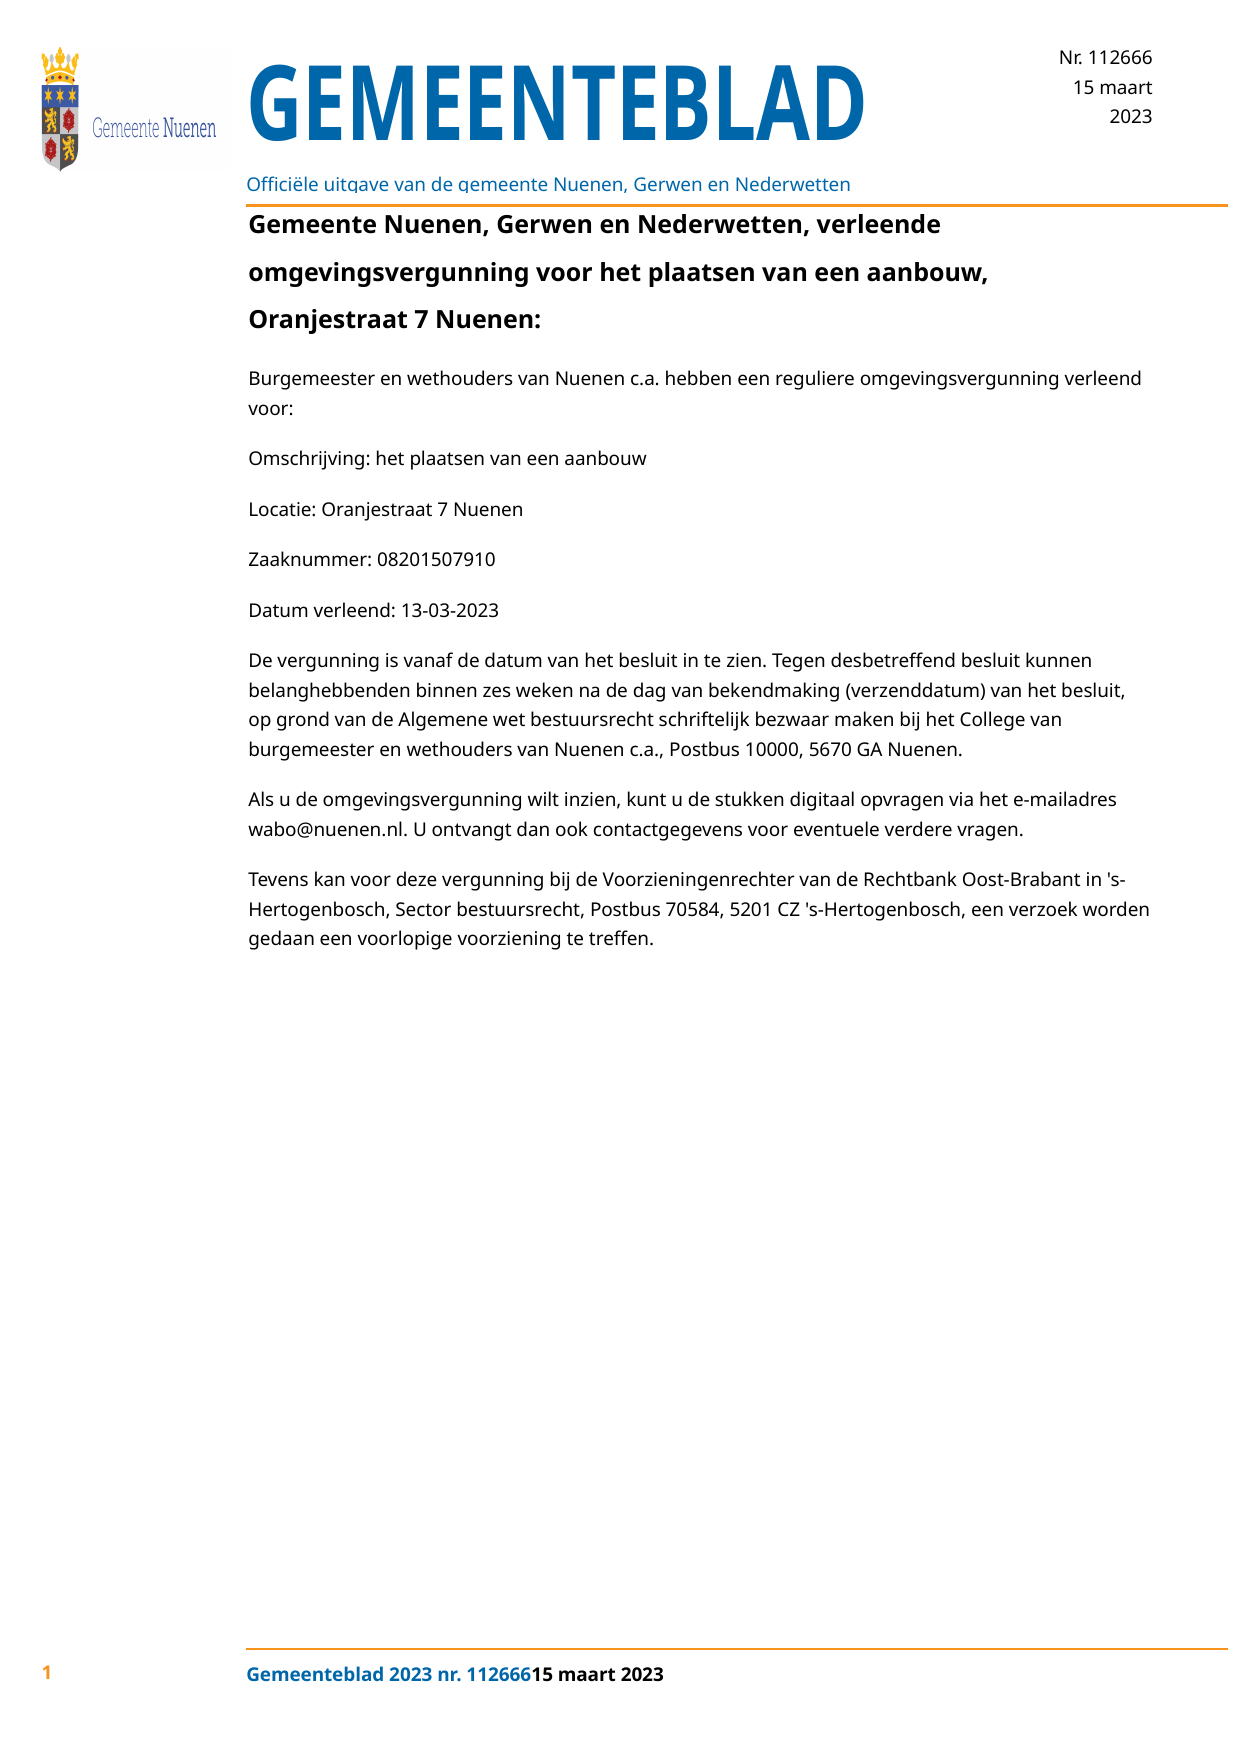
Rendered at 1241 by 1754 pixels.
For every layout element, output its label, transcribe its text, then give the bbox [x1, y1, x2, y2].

text Locatie: Oranjestraat 7 Nuenen [248, 496, 1152, 522]
text Burgemeester en wethouders van Nuenen c.a. hebben een reguliere omgevingsvergunning verleend voor: [248, 366, 1152, 421]
text Als u de omgevingsvergunning wilt inzien, kunt u de stukken digitaal opvragen via het e-mailadres wabo@nuenen.nl. U ontvangt dan ook contactgegevens voor eventuele verdere vragen. [248, 786, 1152, 842]
text Tevens kan voor deze vergunning bij de Voorzieningenrechter van de Rechtbank Oost-Brabant in 's-Hertogenbosch, Sector bestuursrecht, Postbus 70584, 5201 CZ 's-Hertogenbosch, een verzoek worden gedaan een voorlopige voorziening te treffen. [248, 866, 1152, 951]
text Zaaknummer: 08201507910 [248, 546, 1152, 572]
text Datum verleend: 13-03-2023 [248, 597, 1152, 622]
text Omschrijving: het plaatsen van een aanbouw [248, 446, 1152, 471]
text De vergunning is vanaf de datum van het besluit in te zien. Tegen desbetreffend besluit kunnen belanghebbenden binnen zes weken na de dag van bekendmaking (verzenddatum) van het besluit, op grond van de Algemene wet bestuursrecht schriftelijk bezwaar maken bij het College van burgemeester en wethouders van Nuenen c.a., Postbus 10000, 5670 GA Nuenen. [248, 647, 1152, 762]
picture [41, 47, 231, 172]
text Gemeente Nuenen, Gerwen en Nederwetten, verleende omgevingsvergunning voor het plaatsen van een aanbouw, Oranjestraat 7 Nuenen: [248, 207, 1152, 336]
